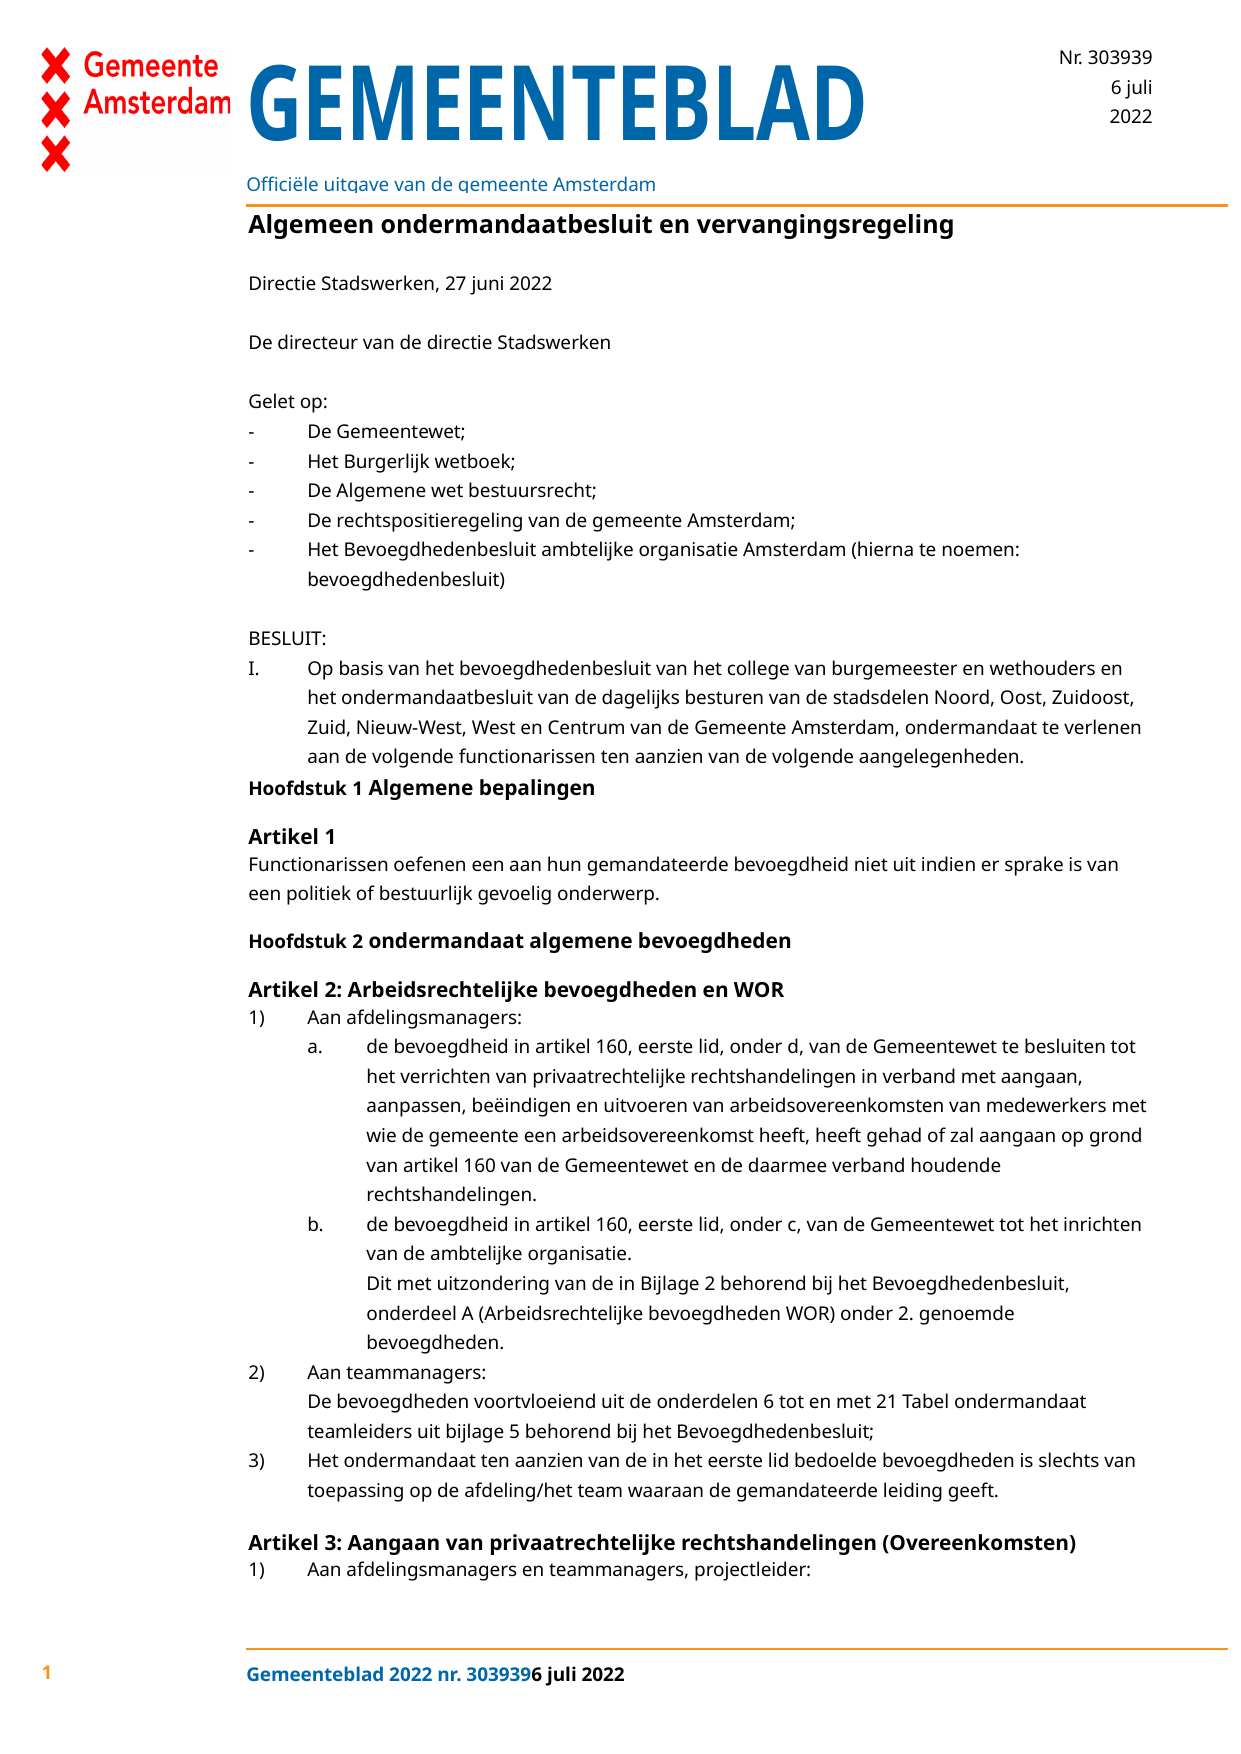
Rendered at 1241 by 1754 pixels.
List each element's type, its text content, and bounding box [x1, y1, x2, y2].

list De bevoegdheden voortvloeiend uit de onderdelen 6 tot en met 21 Tabel ondermandaat teamleiders uit bijlage 5 behorend bij het Bevoegdhedenbesluit; [248, 1388, 1152, 1444]
list Aan teammanagers: [248, 1359, 1152, 1384]
text Hoofdstuk 2 ondermandaat algemene bevoegdheden [248, 926, 1152, 954]
text De directeur van de directie Stadswerken [248, 329, 1152, 355]
list Aan afdelingsmanagers en teammanagers, projectleider: [248, 1556, 1152, 1582]
list Het ondermandaat ten aanzien van de in het eerste lid bedoelde bevoegdheden is slechts van toepassing op de afdeling/het team waaraan de gemandateerde leiding geeft. [248, 1448, 1152, 1503]
list Het Bevoegdhedenbesluit ambtelijke organisatie Amsterdam (hierna te noemen: bevoegdhedenbesluit) [248, 537, 1152, 592]
list De Gemeentewet; [248, 418, 1152, 444]
text Artikel 1 [248, 822, 1152, 851]
text Artikel 2: Arbeidsrechtelijke bevoegdheden en WOR [248, 975, 1152, 1004]
picture [41, 47, 231, 172]
list Dit met uitzondering van de in Bijlage 2 behorend bij het Bevoegdhedenbesluit, onderdeel A (Arbeidsrechtelijke bevoegdheden WOR) onder 2. genoemde bevoegdheden. [307, 1270, 1152, 1355]
text BESLUIT: [248, 625, 1152, 651]
list De rechtspositieregeling van de gemeente Amsterdam; [248, 507, 1152, 533]
text Directie Stadswerken, 27 juni 2022 [248, 270, 1152, 296]
list de bevoegdheid in artikel 160, eerste lid, onder c, van de Gemeentewet tot het inrichten van de ambtelijke organisatie. [307, 1211, 1152, 1266]
text Gelet op: [248, 389, 1152, 414]
text Artikel 3: Aangaan van privaatrechtelijke rechtshandelingen (Overeenkomsten) [248, 1528, 1152, 1556]
text Functionarissen oefenen een aan hun gemandateerde bevoegdheid niet uit indien er sprake is van een politiek of bestuurlijk gevoelig onderwerp. [248, 851, 1152, 906]
text Hoofdstuk 1 Algemene bepalingen [248, 773, 1152, 802]
list De Algemene wet bestuursrecht; [248, 477, 1152, 503]
list Op basis van het bevoegdhedenbesluit van het college van burgemeester en wethouders en het ondermandaatbesluit van de dagelijks besturen van de stadsdelen Noord, Oost, Zuidoost, Zuid, Nieuw-West, West en Centrum van de Gemeente Amsterdam, ondermandaat te verlenen aan de volgende functionarissen ten aanzien van de volgende aangelegenheden. [248, 655, 1152, 769]
list Aan afdelingsmanagers: [248, 1004, 1152, 1029]
list de bevoegdheid in artikel 160, eerste lid, onder d, van de Gemeentewet te besluiten tot het verrichten van privaatrechtelijke rechtshandelingen in verband met aangaan, aanpassen, beëindigen en uitvoeren van arbeidsovereenkomsten van medewerkers met wie de gemeente een arbeidsovereenkomst heeft, heeft gehad of zal aangaan op grond van artikel 160 van de Gemeentewet en de daarmee verband houdende rechtshandelingen. [307, 1033, 1152, 1207]
list Het Burgerlijk wetboek; [248, 448, 1152, 473]
text Algemeen ondermandaatbesluit en vervangingsregeling [248, 207, 1152, 241]
